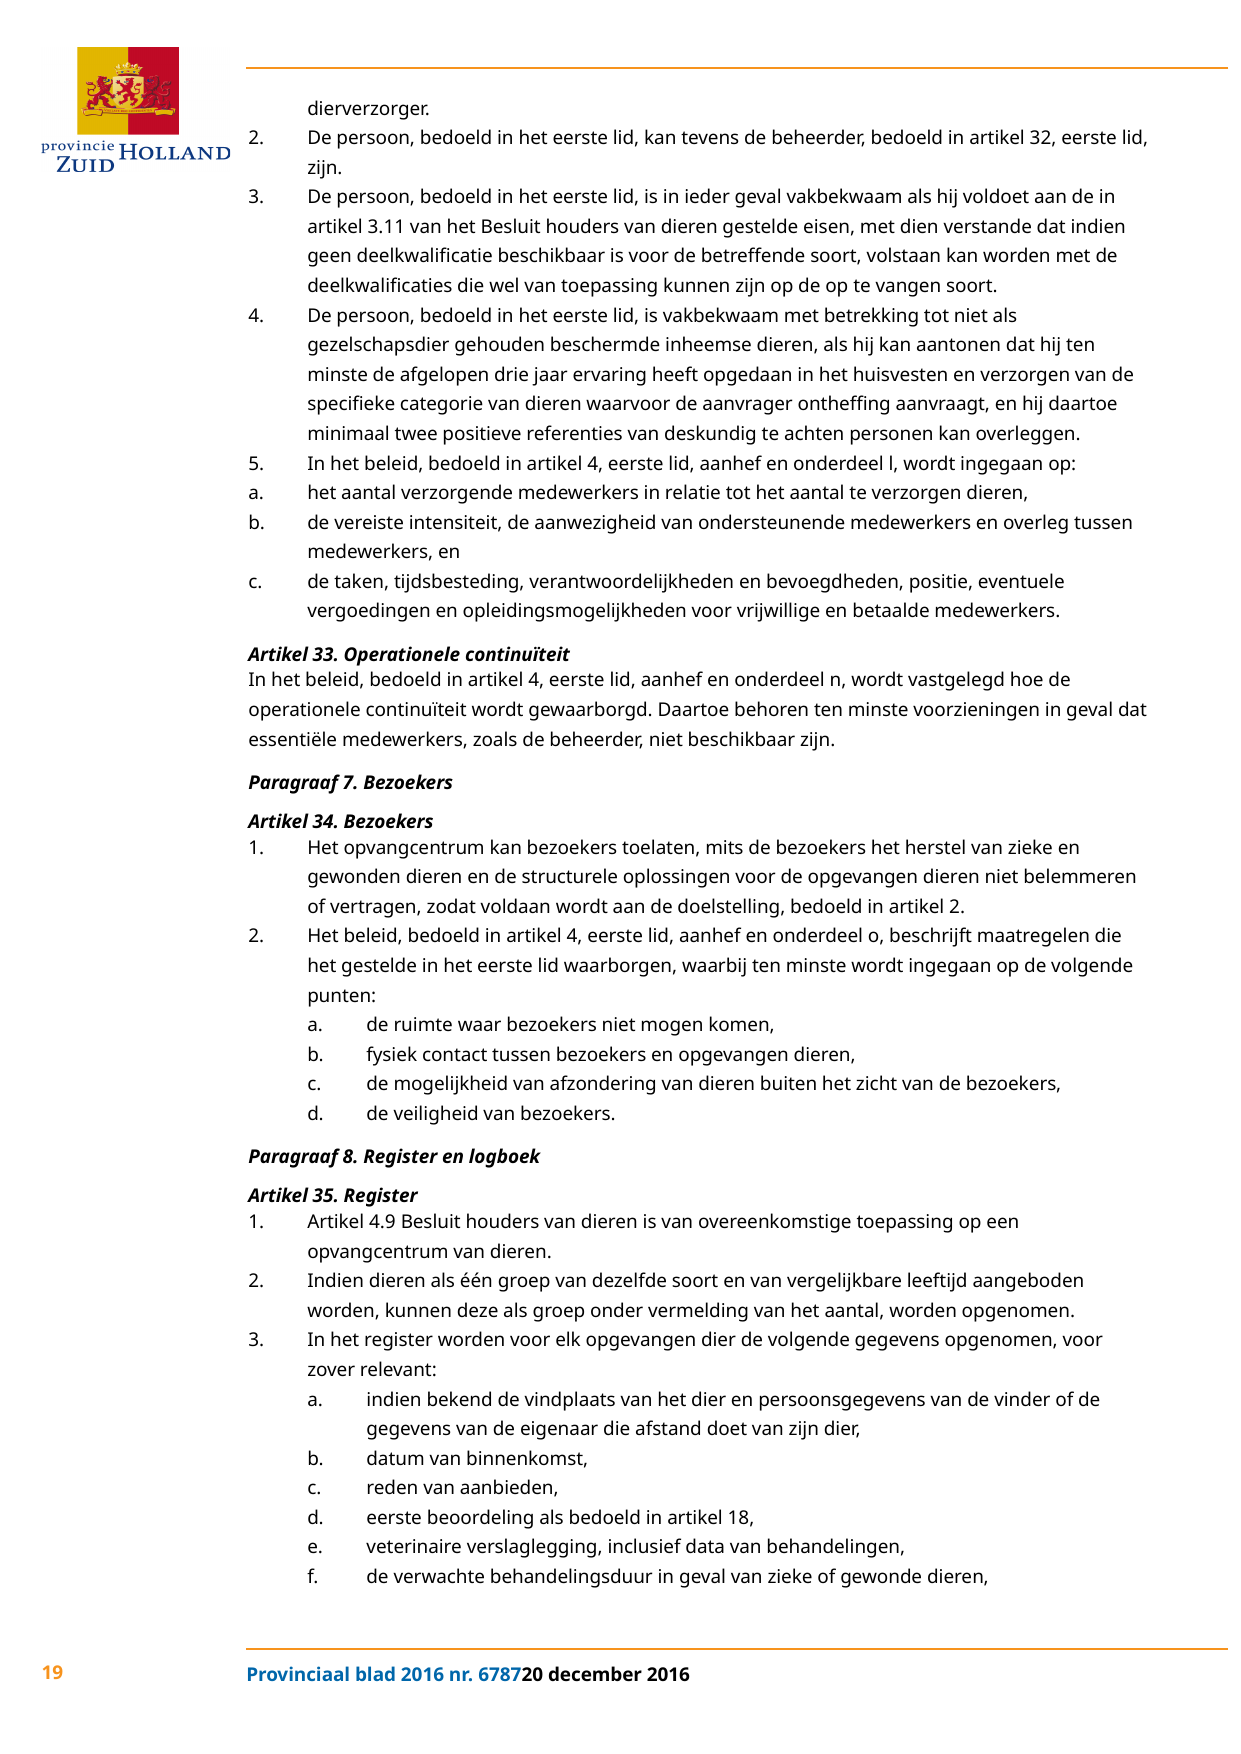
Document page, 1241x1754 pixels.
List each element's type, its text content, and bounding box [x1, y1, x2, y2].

text Paragraaf 8. Register en logboek [248, 1143, 1152, 1169]
list de verwachte behandelingsduur in geval van zieke of gewonde dieren, [307, 1563, 1152, 1589]
list Het opvangcentrum kan bezoekers toelaten, mits de bezoekers het herstel van zieke en gewonden dieren en de structurele oplossingen voor de opgevangen dieren niet belemmeren of vertragen, zodat voldaan wordt aan de doelstelling, bedoeld in artikel 2. [248, 834, 1152, 919]
list het aantal verzorgende medewerkers in relatie tot het aantal te verzorgen dieren, [248, 479, 1152, 505]
picture [41, 47, 231, 172]
list de ruimte waar bezoekers niet mogen komen, [307, 1011, 1152, 1037]
list Het beleid, bedoeld in artikel 4, eerste lid, aanhef en onderdeel o, beschrijft maatregelen die het gestelde in het eerste lid waarborgen, waarbij ten minste wordt ingegaan op de volgende punten: [248, 923, 1152, 1007]
list de taken, tijdsbesteding, verantwoordelijkheden en bevoegdheden, positie, eventuele vergoedingen en opleidingsmogelijkheden voor vrijwillige en betaalde medewerkers. [248, 568, 1152, 623]
list de veiligheid van bezoekers. [307, 1100, 1152, 1126]
list De persoon, bedoeld in het eerste lid, is vakbekwaam met betrekking tot niet als gezelschapsdier gehouden beschermde inheemse dieren, als hij kan aantonen dat hij ten minste de afgelopen drie jaar ervaring heeft opgedaan in het huisvesten en verzorgen van de specifieke categorie van dieren waarvoor de aanvrager ontheffing aanvraagt, en hij daartoe minimaal twee positieve referenties van deskundig te achten personen kan overleggen. [248, 302, 1152, 446]
list De persoon, bedoeld in het eerste lid, kan tevens de beheerder, bedoeld in artikel 32, eerste lid, zijn. [248, 124, 1152, 180]
list datum van binnenkomst, [307, 1445, 1152, 1471]
list In het beleid, bedoeld in artikel 4, eerste lid, aanhef en onderdeel l, wordt ingegaan op: [248, 450, 1152, 476]
list Indien dieren als één groep van dezelfde soort en van vergelijkbare leeftijd aangeboden worden, kunnen deze als groep onder vermelding van het aantal, worden opgenomen. [248, 1267, 1152, 1323]
list de vereiste intensiteit, de aanwezigheid van ondersteunende medewerkers en overleg tussen medewerkers, en [248, 509, 1152, 564]
list De persoon, bedoeld in het eerste lid, is in ieder geval vakbekwaam als hij voldoet aan de in artikel 3.11 van het Besluit houders van dieren gestelde eisen, met dien verstande dat indien geen deelkwalificatie beschikbaar is voor de betreffende soort, volstaan kan worden met de deelkwalificaties die wel van toepassing kunnen zijn op de op te vangen soort. [248, 183, 1152, 298]
list Artikel 4.9 Besluit houders van dieren is van overeenkomstige toepassing op een opvangcentrum van dieren. [248, 1208, 1152, 1263]
list indien bekend de vindplaats van het dier en persoonsgegevens van de vinder of de gegevens van de eigenaar die afstand doet van zijn dier, [307, 1386, 1152, 1441]
list dierverzorger. [248, 95, 1152, 121]
text Artikel 33. Operationele continuïteit [248, 641, 1152, 667]
list veterinaire verslaglegging, inclusief data van behandelingen, [307, 1534, 1152, 1559]
text Artikel 34. Bezoekers [248, 808, 1152, 834]
list reden van aanbieden, [307, 1474, 1152, 1500]
list fysiek contact tussen bezoekers en opgevangen dieren, [307, 1041, 1152, 1067]
list de mogelijkheid van afzondering van dieren buiten het zicht van de bezoekers, [307, 1071, 1152, 1096]
text Artikel 35. Register [248, 1182, 1152, 1208]
text In het beleid, bedoeld in artikel 4, eerste lid, aanhef en onderdeel n, wordt vastgelegd hoe de operationele continuïteit wordt gewaarborgd. Daartoe behoren ten minste voorzieningen in geval dat essentiële medewerkers, zoals de beheerder, niet beschikbaar zijn. [248, 667, 1152, 751]
list eerste beoordeling als bedoeld in artikel 18, [307, 1504, 1152, 1530]
text Paragraaf 7. Bezoekers [248, 769, 1152, 794]
list In het register worden voor elk opgevangen dier de volgende gegevens opgenomen, voor zover relevant: [248, 1327, 1152, 1382]
